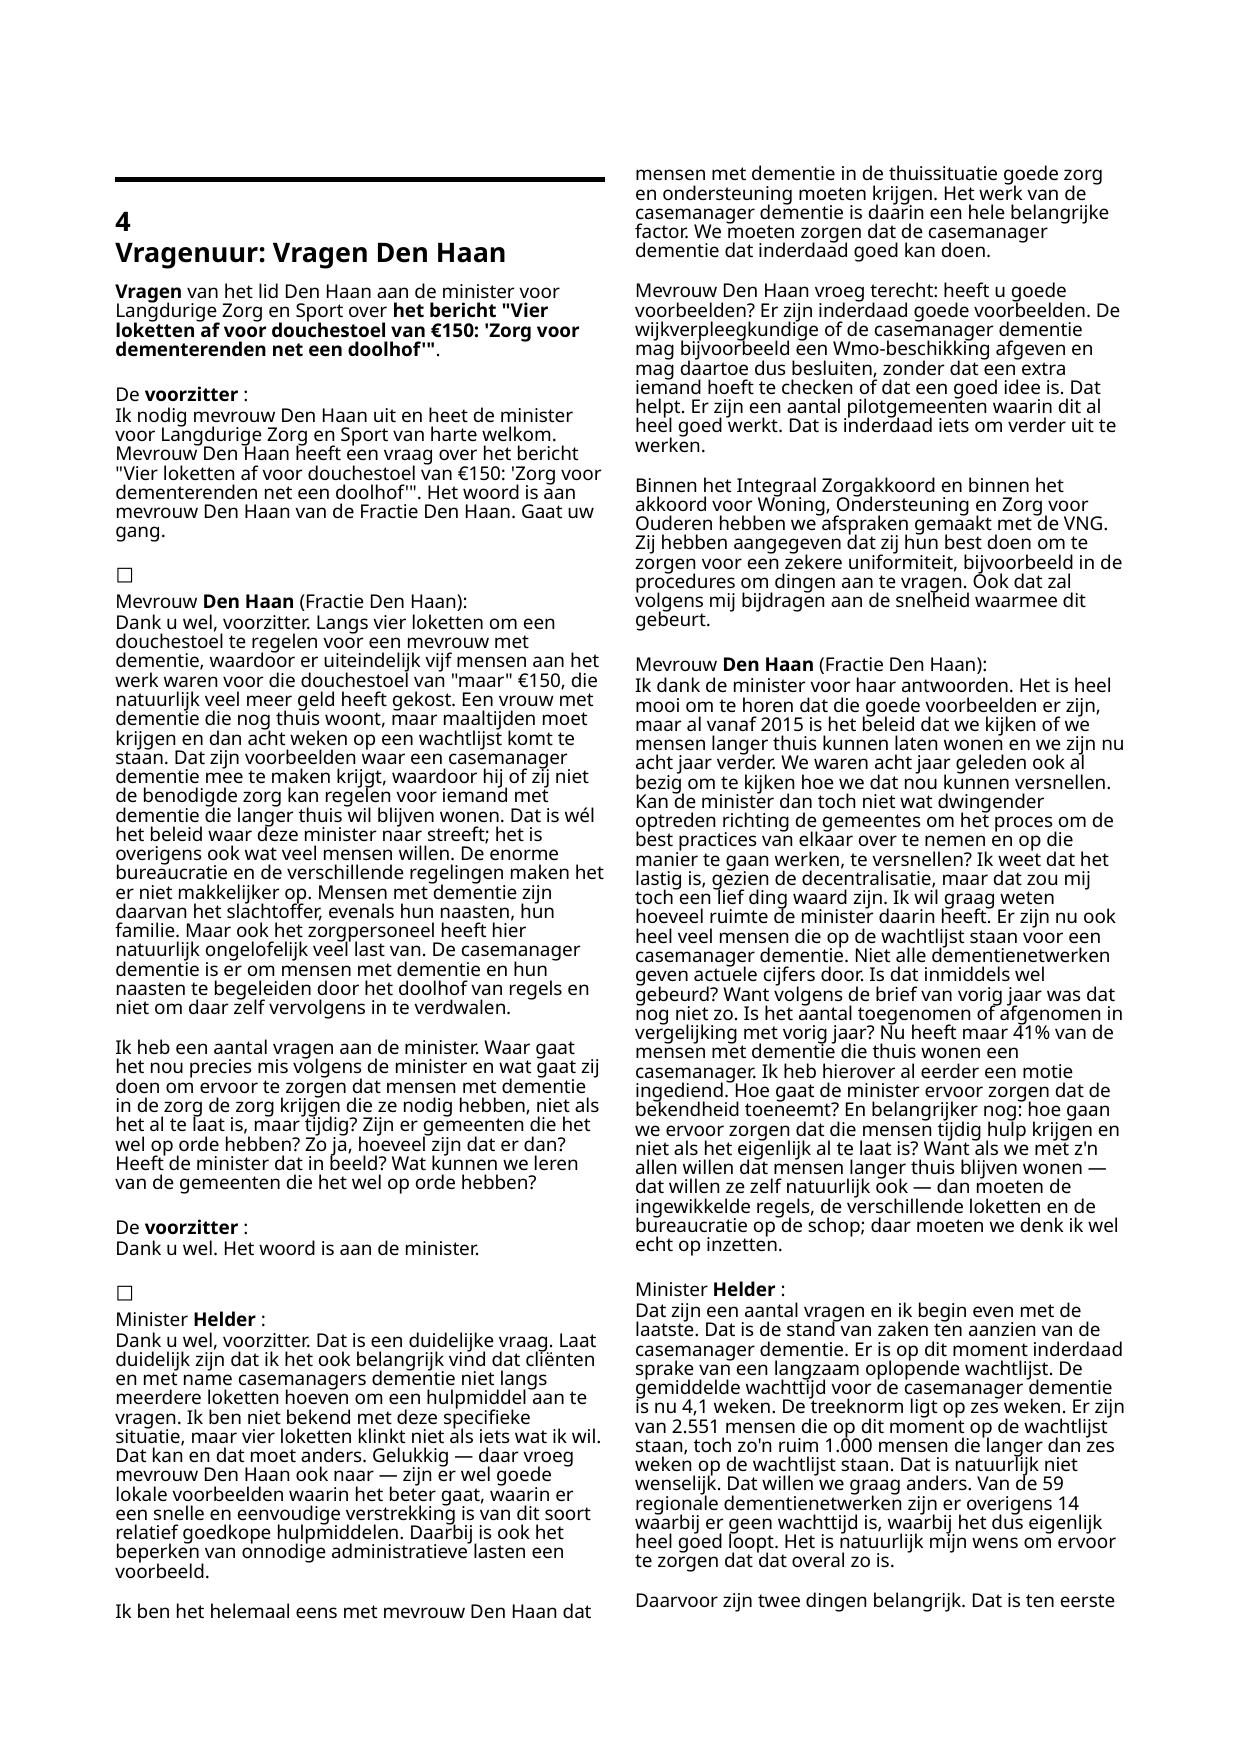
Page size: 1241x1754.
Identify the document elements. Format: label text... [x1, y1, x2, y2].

text Ik ben het helemaal eens met mevrouw Den Haan dat [115, 1603, 605, 1622]
text Daarvoor zijn twee dingen belangrijk. Dat is ten eerste [635, 1592, 1125, 1612]
text Vragen van het lid Den Haan aan de minister voor Langdurige Zorg en Sport over het bericht "Vier loketten af voor douchestoel van €150: 'Zorg voor dementerenden net een doolhof'". [115, 283, 605, 360]
text ⬜ [115, 562, 605, 588]
text Minister Helder : [635, 1276, 1125, 1302]
text De voorzitter : [115, 381, 605, 407]
text Ik heb een aantal vragen aan de minister. Waar gaat het nou precies mis volgens de minister en wat gaat zij doen om ervoor te zorgen dat mensen met dementie in de zorg de zorg krijgen die ze nodig hebben, niet als het al te laat is, maar tijdig? Zijn er gemeenten die het wel op orde hebben? Zo ja, hoeveel zijn dat er dan? Heeft de minister dat in beeld? Wat kunnen we leren van de gemeenten die het wel op orde hebben? [115, 1039, 605, 1193]
text mensen met dementie in de thuissituatie goede zorg en ondersteuning moeten krijgen. Het werk van de casemanager dementie is daarin een hele belangrijke factor. We moeten zorgen dat de casemanager dementie dat inderdaad goed kan doen. [635, 165, 1125, 262]
text De voorzitter : [115, 1214, 605, 1240]
text Mevrouw Den Haan vroeg terecht: heeft u goede voorbeelden? Er zijn inderdaad goede voorbeelden. De wijkverpleegkundige of de casemanager dementie mag bijvoorbeeld een Wmo-beschikking afgeven en mag daartoe dus besluiten, zonder dat een extra iemand hoeft te checken of dat een goed idee is. Dat helpt. Er zijn een aantal pilotgemeenten waarin dit al heel goed werkt. Dat is inderdaad iets om verder uit te werken. [635, 282, 1125, 456]
text Dat zijn een aantal vragen en ik begin even met de laatste. Dat is de stand van zaken ten aanzien van de casemanager dementie. Er is op dit moment inderdaad sprake van een langzaam oplopende wachtlijst. De gemiddelde wachttijd voor de casemanager dementie is nu 4,1 weken. De treeknorm ligt op zes weken. Er zijn van 2.551 mensen die op dit moment op de wachtlijst staan, toch zo'n ruim 1.000 mensen die langer dan zes weken op de wachtlijst staan. Dat is natuurlijk niet wenselijk. Dat willen we graag anders. Van de 59 regionale dementienetwerken zijn er overigens 14 waarbij er geen wachttijd is, waarbij het dus eigenlijk heel goed loopt. Het is natuurlijk mijn wens om ervoor te zorgen dat dat overal zo is. [635, 1302, 1125, 1572]
text Dank u wel, voorzitter. Dat is een duidelijke vraag. Laat duidelijk zijn dat ik het ook belangrijk vind dat cliënten en met name casemanagers dementie niet langs meerdere loketten hoeven om een hulpmiddel aan te vragen. Ik ben niet bekend met deze specifieke situatie, maar vier loketten klinkt niet als iets wat ik wil. Dat kan en dat moet anders. Gelukkig — daar vroeg mevrouw Den Haan ook naar — zijn er wel goede lokale voorbeelden waarin het beter gaat, waarin er een snelle en eenvoudige verstrekking is van dit soort relatief goedkope hulpmiddelen. Daarbij is ook het beperken van onnodige administratieve lasten een voorbeeld. [115, 1332, 605, 1582]
text Dank u wel. Het woord is aan de minister. [115, 1240, 605, 1259]
text Vragenuur: Vragen Den Haan [115, 239, 605, 283]
text ⬜ [115, 1280, 605, 1306]
text Dank u wel, voorzitter. Langs vier loketten om een douchestoel te regelen voor een mevrouw met dementie, waardoor er uiteindelijk vijf mensen aan het werk waren voor die douchestoel van "maar" €150, die natuurlijk veel meer geld heeft gekost. Een vrouw met dementie die nog thuis woont, maar maaltijden moet krijgen en dan acht weken op een wachtlijst komt te staan. Dat zijn voorbeelden waar een casemanager dementie mee te maken krijgt, waardoor hij of zij niet de benodigde zorg kan regelen voor iemand met dementie die langer thuis wil blijven wonen. Dat is wél het beleid waar deze minister naar streeft; het is overigens ook wat veel mensen willen. De enorme bureaucratie en de verschillende regelingen maken het er niet makkelijker op. Mensen met dementie zijn daarvan het slachtoffer, evenals hun naasten, hun familie. Maar ook het zorgpersoneel heeft hier natuurlijk ongelofelijk veel last van. De casemanager dementie is er om mensen met dementie en hun naasten te begeleiden door het doolhof van regels en niet om daar zelf vervolgens in te verdwalen. [115, 614, 605, 1018]
text Binnen het Integraal Zorgakkoord en binnen het akkoord voor Woning, Ondersteuning en Zorg voor Ouderen hebben we afspraken gemaakt met de VNG. Zij hebben aangegeven dat zij hun best doen om te zorgen voor een zekere uniformiteit, bijvoorbeeld in de procedures om dingen aan te vragen. Ook dat zal volgens mij bijdragen aan de snelheid waarmee dit gebeurt. [635, 477, 1125, 631]
text Mevrouw Den Haan (Fractie Den Haan): [635, 652, 1125, 677]
text Ik dank de minister voor haar antwoorden. Het is heel mooi om te horen dat die goede voorbeelden er zijn, maar al vanaf 2015 is het beleid dat we kijken of we mensen langer thuis kunnen laten wonen en we zijn nu acht jaar verder. We waren acht jaar geleden ook al bezig om te kijken hoe we dat nou kunnen versnellen. Kan de minister dan toch niet wat dwingender optreden richting de gemeentes om het proces om de best practices van elkaar over te nemen en op die manier te gaan werken, te versnellen? Ik weet dat het lastig is, gezien de decentralisatie, maar dat zou mij toch een lief ding waard zijn. Ik wil graag weten hoeveel ruimte de minister daarin heeft. Er zijn nu ook heel veel mensen die op de wachtlijst staan voor een casemanager dementie. Niet alle dementienetwerken geven actuele cijfers door. Is dat inmiddels wel gebeurd? Want volgens de brief van vorig jaar was dat nog niet zo. Is het aantal toegenomen of afgenomen in vergelijking met vorig jaar? Nu heeft maar 41% van de mensen met dementie die thuis wonen een casemanager. Ik heb hierover al eerder een motie ingediend. Hoe gaat de minister ervoor zorgen dat de bekendheid toeneemt? En belangrijker nog: hoe gaan we ervoor zorgen dat die mensen tijdig hulp krijgen en niet als het eigenlijk al te laat is? Want als we met z'n allen willen dat mensen langer thuis blijven wonen — dat willen ze zelf natuurlijk ook — dan moeten de ingewikkelde regels, de verschillende loketten en de bureaucratie op de schop; daar moeten we denk ik wel echt op inzetten. [635, 677, 1125, 1255]
text Minister Helder : [115, 1306, 605, 1332]
text 4 [115, 203, 605, 239]
text Ik nodig mevrouw Den Haan uit en heet de minister voor Langdurige Zorg en Sport van harte welkom. Mevrouw Den Haan heeft een vraag over het bericht "Vier loketten af voor douchestoel van €150: 'Zorg voor dementerenden net een doolhof'". Het woord is aan mevrouw Den Haan van de Fractie Den Haan. Gaat uw gang. [115, 407, 605, 542]
text Mevrouw Den Haan (Fractie Den Haan): [115, 588, 605, 614]
